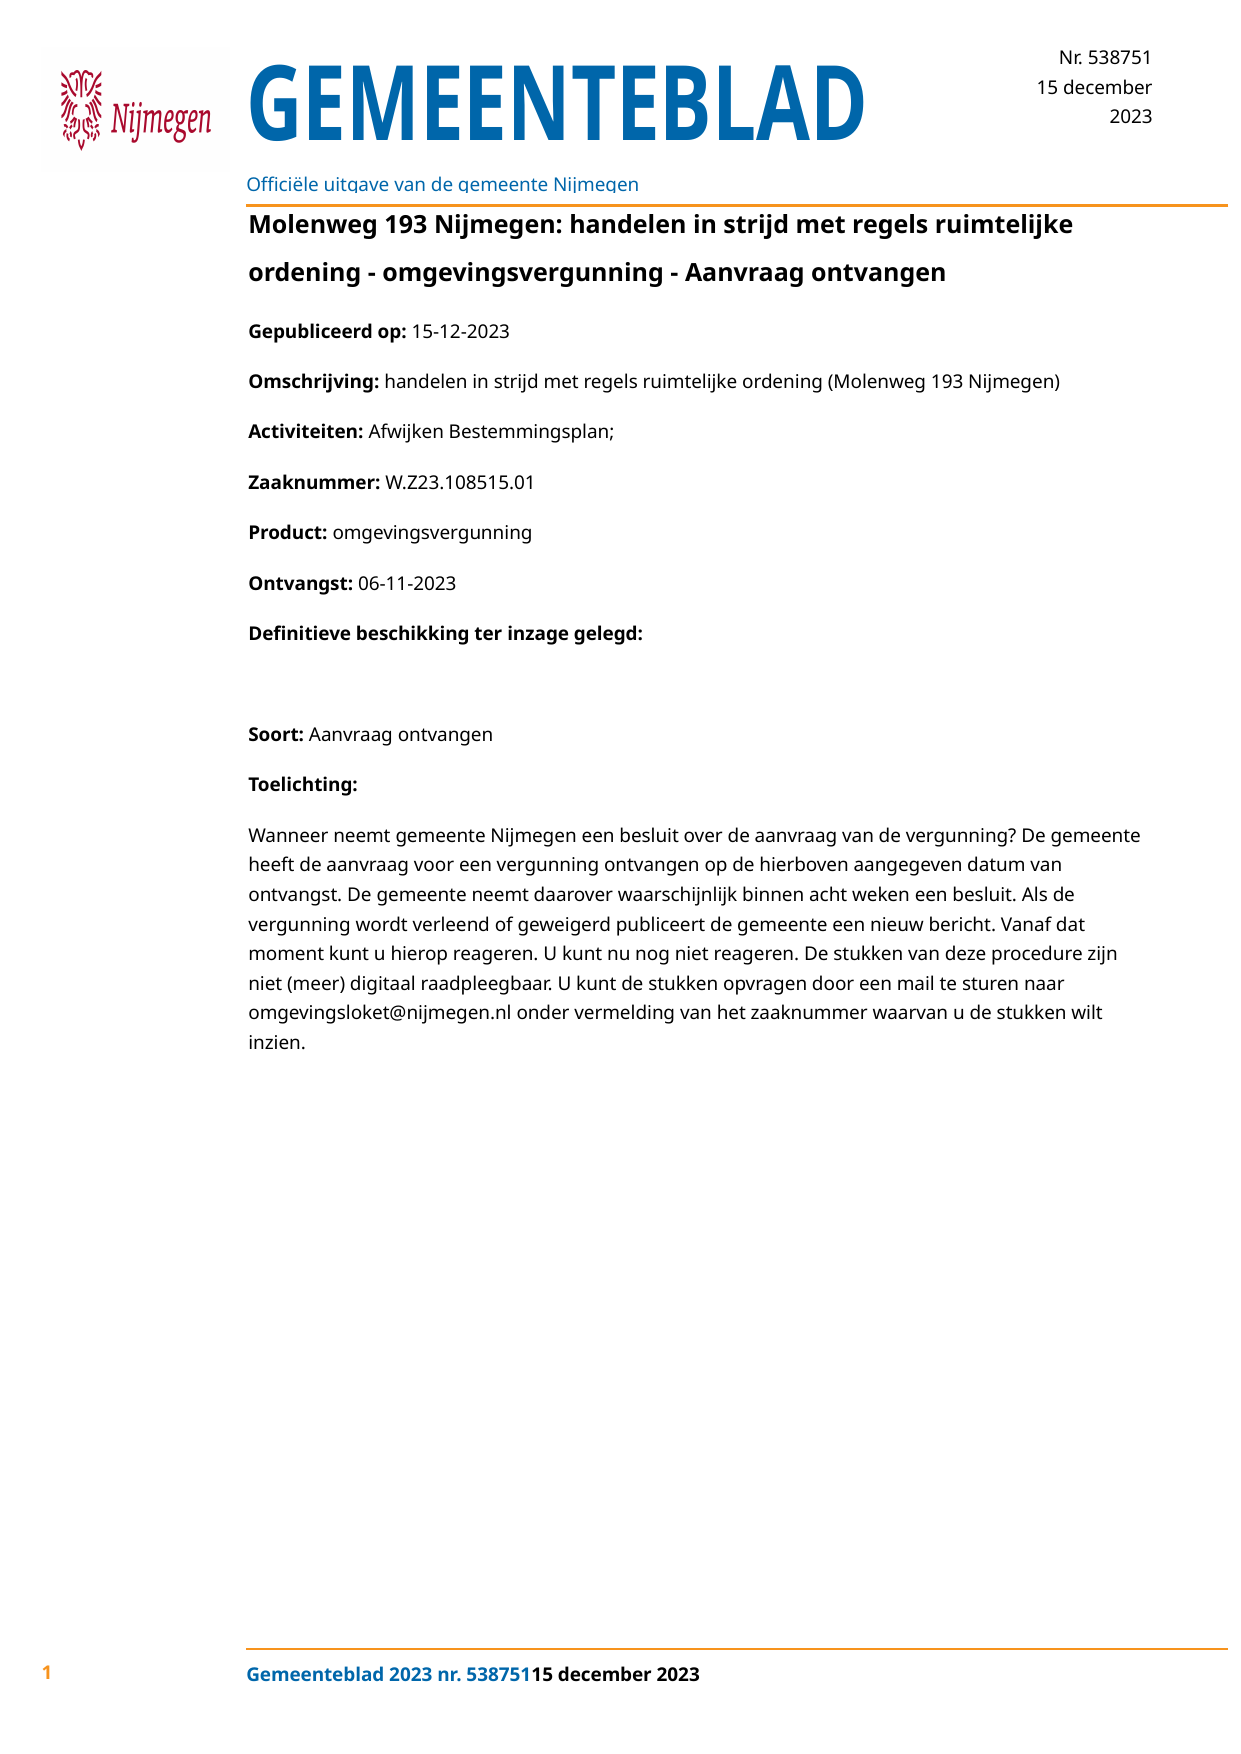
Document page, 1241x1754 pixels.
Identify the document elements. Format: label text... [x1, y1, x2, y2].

text Omschrijving: handelen in strijd met regels ruimtelijke ordening (Molenweg 193 Nijmegen) [248, 368, 1152, 394]
text Wanneer neemt gemeente Nijmegen een besluit over de aanvraag van de vergunning? De gemeente heeft de aanvraag voor een vergunning ontvangen op de hierboven aangegeven datum van ontvangst. De gemeente neemt daarover waarschijnlijk binnen acht weken een besluit. Als de vergunning wordt verleend of geweigerd publiceert de gemeente een nieuw bericht. Vanaf dat moment kunt u hierop reageren. U kunt nu nog niet reageren. De stukken van deze procedure zijn niet (meer) digitaal raadpleegbaar. U kunt de stukken opvragen door een mail te sturen naar omgevingsloket@nijmegen.nl onder vermelding van het zaaknummer waarvan u de stukken wilt inzien. [248, 822, 1152, 1055]
text Activiteiten: Afwijken Bestemmingsplan; [248, 419, 1152, 444]
text Soort: Aanvraag ontvangen [248, 721, 1152, 747]
text Molenweg 193 Nijmegen: handelen in strijd met regels ruimtelijke ordening - omgevingsvergunning - Aanvraag ontvangen [248, 207, 1152, 288]
text Product: omgevingsvergunning [248, 519, 1152, 545]
text Zaaknummer: W.Z23.108515.01 [248, 469, 1152, 495]
text Ontvangst: 06-11-2023 [248, 570, 1152, 596]
picture [41, 47, 231, 172]
text Toelichting: [248, 772, 1152, 797]
text Gepubliceerd op: 15-12-2023 [248, 318, 1152, 344]
text Definitieve beschikking ter inzage gelegd: [248, 620, 1152, 646]
